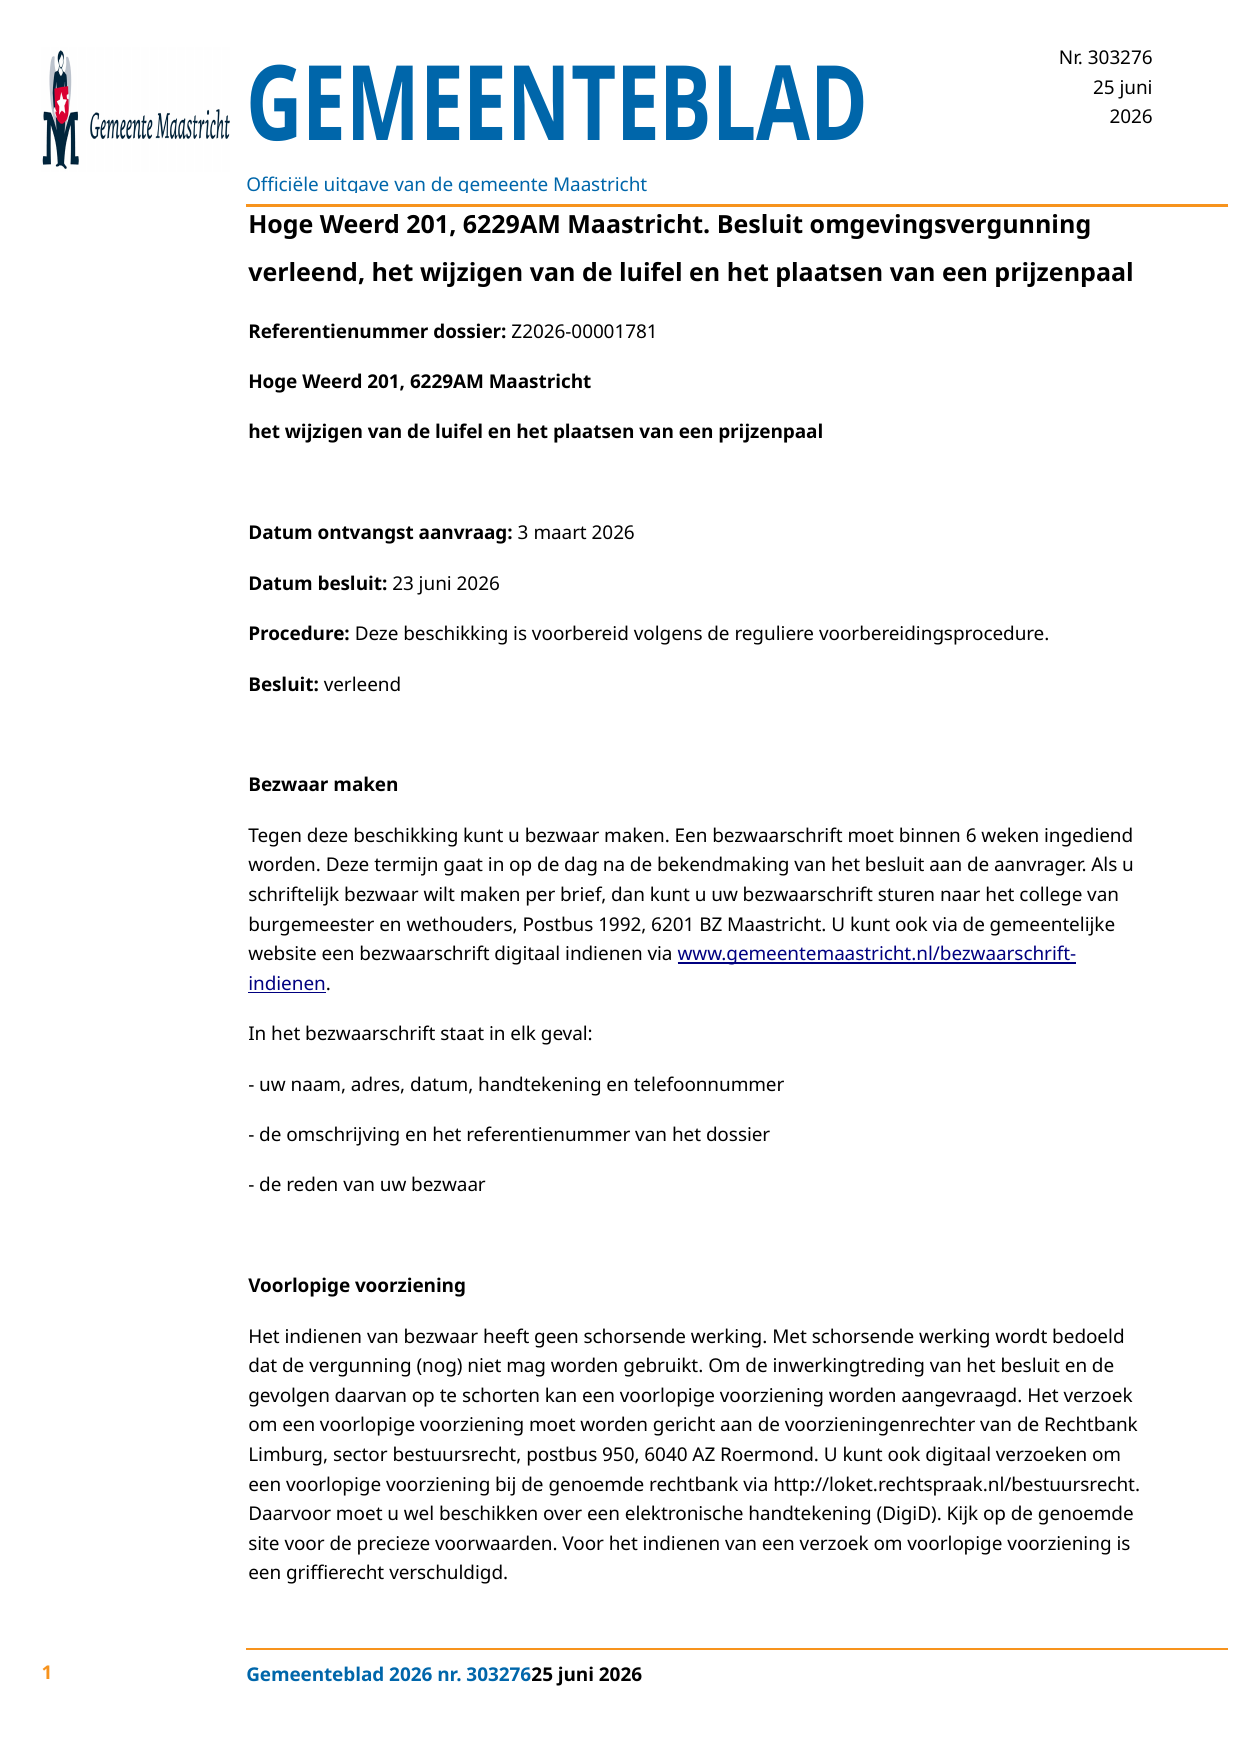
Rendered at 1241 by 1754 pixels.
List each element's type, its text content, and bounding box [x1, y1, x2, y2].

text - uw naam, adres, datum, handtekening en telefoonnummer [248, 1071, 1152, 1097]
text Besluit: verleend [248, 671, 1152, 697]
text Hoge Weerd 201, 6229AM Maastricht [248, 368, 1152, 394]
text Voorlopige voorziening [248, 1272, 1152, 1298]
text In het bezwaarschrift staat in elk geval: [248, 1020, 1152, 1046]
picture [41, 47, 231, 172]
text Referentienummer dossier: Z2026-00001781 [248, 318, 1152, 344]
text Datum ontvangst aanvraag: 3 maart 2026 [248, 519, 1152, 545]
text - de reden van uw bezwaar [248, 1172, 1152, 1197]
text Procedure: Deze beschikking is voorbereid volgens de reguliere voorbereidingsprocedure. [248, 620, 1152, 646]
text Bezwaar maken [248, 772, 1152, 797]
text het wijzigen van de luifel en het plaatsen van een prijzenpaal [248, 419, 1152, 444]
text Tegen deze beschikking kunt u bezwaar maken. Een bezwaarschrift moet binnen 6 weken ingediend worden. Deze termijn gaat in op de dag na de bekendmaking van het besluit aan de aanvrager. Als u schriftelijk bezwaar wilt maken per brief, dan kunt u uw bezwaarschrift sturen naar het college van burgemeester en wethouders, Postbus 1992, 6201 BZ Maastricht. U kunt ook via de gemeentelijke website een bezwaarschrift digitaal indienen via www.gemeentemaastricht.nl/bezwaarschrift-indienen. [248, 822, 1152, 996]
text Het indienen van bezwaar heeft geen schorsende werking. Met schorsende werking wordt bedoeld dat de vergunning (nog) niet mag worden gebruikt. Om de inwerkingtreding van het besluit en de gevolgen daarvan op te schorten kan een voorlopige voorziening worden aangevraagd. Het verzoek om een voorlopige voorziening moet worden gericht aan de voorzieningenrechter van de Rechtbank Limburg, sector bestuursrecht, postbus 950, 6040 AZ Roermond. U kunt ook digitaal verzoeken om een voorlopige voorziening bij de genoemde rechtbank via http://loket.rechtspraak.nl/bestuursrecht. Daarvoor moet u wel beschikken over een elektronische handtekening (DigiD). Kijk op de genoemde site voor de precieze voorwaarden. Voor het indienen van een verzoek om voorlopige voorziening is een griffierecht verschuldigd. [248, 1323, 1152, 1585]
text Hoge Weerd 201, 6229AM Maastricht. Besluit omgevingsvergunning verleend, het wijzigen van de luifel en het plaatsen van een prijzenpaal [248, 207, 1152, 288]
text Datum besluit: 23 juni 2026 [248, 570, 1152, 596]
text - de omschrijving en het referentienummer van het dossier [248, 1121, 1152, 1147]
